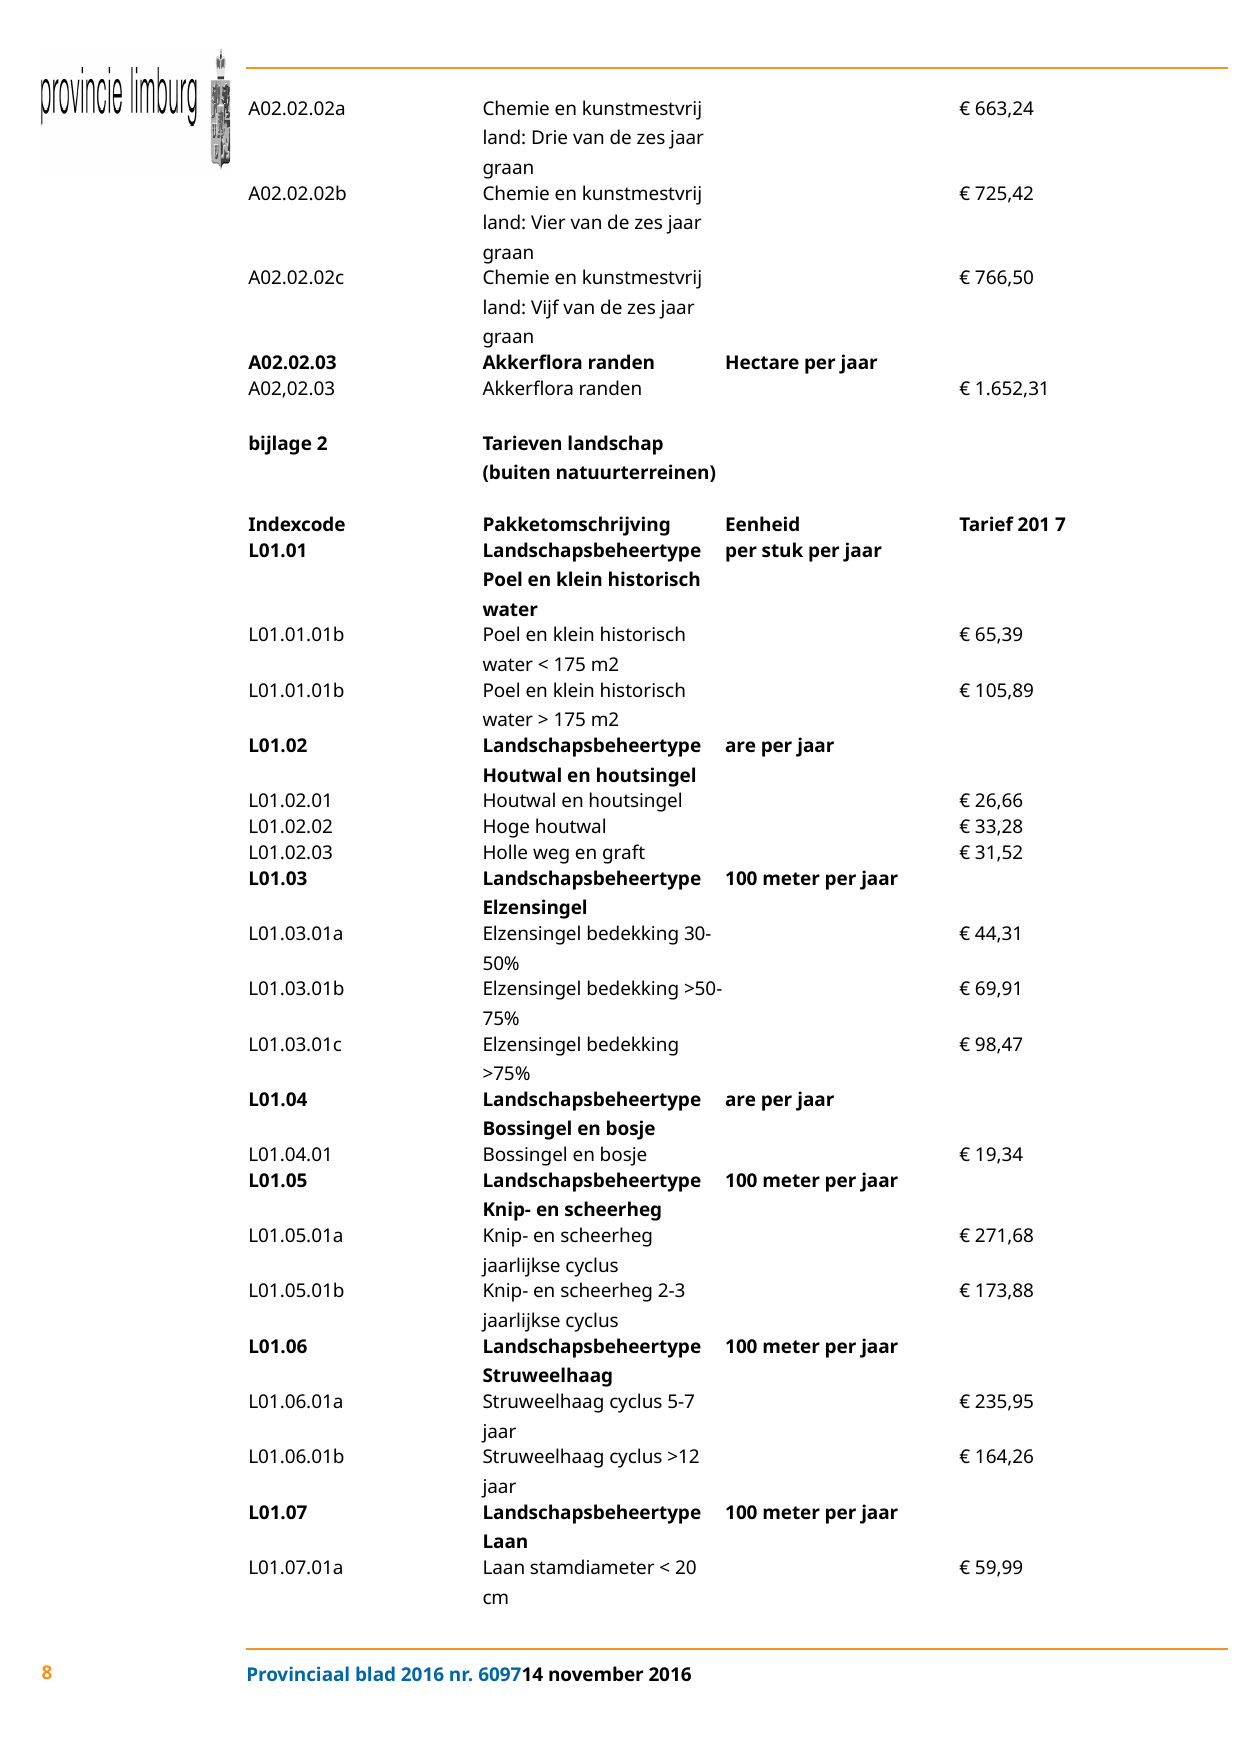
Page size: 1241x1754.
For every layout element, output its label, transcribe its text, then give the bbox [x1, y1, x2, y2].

table_cell 100 meter per jaar [725, 1333, 959, 1388]
table_cell A02,02.03 [248, 375, 482, 401]
table_cell are per jaar [725, 732, 959, 788]
table_cell L01.06.01b [248, 1444, 482, 1499]
table_cell A02.02.02c [248, 265, 482, 349]
table_cell Knip- en scheerheg 2-3 jaarlijkse cyclus [482, 1278, 725, 1333]
table_cell L01.06 [248, 1333, 482, 1388]
table_cell L01.01.01b [248, 677, 482, 732]
table_cell L01.05.01a [248, 1223, 482, 1278]
table_cell € 173,88 [959, 1278, 1152, 1333]
table_cell Akkerflora randen [482, 375, 725, 401]
table_cell [725, 401, 959, 427]
table_cell Landschapsbeheertype Houtwal en houtsingel [482, 732, 725, 788]
table_cell L01.02.03 [248, 839, 482, 865]
table_cell L01.05 [248, 1167, 482, 1222]
table_cell Hoge houtwal [482, 813, 725, 839]
table_cell Poel en klein historisch water < 175 m2 [482, 622, 725, 677]
table_cell Landschapsbeheertype Laan [482, 1499, 725, 1554]
table_cell € 271,68 [959, 1223, 1152, 1278]
table_cell [725, 839, 959, 865]
table_cell L01.06.01a [248, 1388, 482, 1444]
table_cell [725, 677, 959, 732]
table_cell L01.04.01 [248, 1141, 482, 1167]
table_cell A02.02.02b [248, 180, 482, 264]
table_cell [482, 401, 725, 427]
table_cell Landschapsbeheertype Struweelhaag [482, 1333, 725, 1388]
table_cell Eenheid [725, 511, 959, 537]
table_cell [959, 537, 1152, 622]
table_cell Chemie en kunstmestvrij land: Vijf van de zes jaar graan [482, 265, 725, 349]
table_cell € 98,47 [959, 1031, 1152, 1086]
table_cell [725, 813, 959, 839]
table_cell € 235,95 [959, 1388, 1152, 1444]
table_cell [959, 485, 1152, 511]
table_cell L01.05.01b [248, 1278, 482, 1333]
table_cell € 69,91 [959, 975, 1152, 1031]
table_cell [725, 1031, 959, 1086]
table_cell € 725,42 [959, 180, 1152, 264]
table_cell Chemie en kunstmestvrij land: Drie van de zes jaar graan [482, 95, 725, 180]
table_cell A02.02.02a [248, 95, 482, 180]
table_cell € 59,99 [959, 1554, 1152, 1609]
table_cell € 33,28 [959, 813, 1152, 839]
table_cell [725, 1444, 959, 1499]
picture [41, 47, 231, 172]
table_cell 100 meter per jaar [725, 1167, 959, 1222]
table_header bijlage 2 [248, 430, 482, 485]
table_cell [482, 485, 725, 511]
table_cell L01.07 [248, 1499, 482, 1554]
table_cell Tarief 201 7 [959, 511, 1152, 537]
table_cell L01.01 [248, 537, 482, 622]
table_cell per stuk per jaar [725, 537, 959, 622]
table_cell L01.07.01a [248, 1554, 482, 1609]
table_cell [725, 622, 959, 677]
table_cell Poel en klein historisch water > 175 m2 [482, 677, 725, 732]
table_header [725, 430, 959, 485]
table_cell L01.03.01b [248, 975, 482, 1031]
table_cell Holle weg en graft [482, 839, 725, 865]
table_cell L01.03.01a [248, 920, 482, 975]
table_cell [959, 865, 1152, 920]
table_cell Houtwal en houtsingel [482, 788, 725, 813]
table_cell L01.04 [248, 1086, 482, 1141]
table_cell [725, 265, 959, 349]
table_cell [725, 485, 959, 511]
table_header Tarieven landschap (buiten natuurterreinen) [482, 430, 725, 485]
table_cell € 31,52 [959, 839, 1152, 865]
table_cell € 65,39 [959, 622, 1152, 677]
table_cell € 44,31 [959, 920, 1152, 975]
table_cell L01.02 [248, 732, 482, 788]
table_cell L01.03.01c [248, 1031, 482, 1086]
table_cell [959, 732, 1152, 788]
table_cell L01.01.01b [248, 622, 482, 677]
table_cell € 19,34 [959, 1141, 1152, 1167]
table_cell Bossingel en bosje [482, 1141, 725, 1167]
table_cell L01.02.02 [248, 813, 482, 839]
table_cell € 105,89 [959, 677, 1152, 732]
table_cell L01.02.01 [248, 788, 482, 813]
table_cell 100 meter per jaar [725, 865, 959, 920]
table_cell [725, 1141, 959, 1167]
table_cell [959, 401, 1152, 427]
table_cell L01.03 [248, 865, 482, 920]
table_cell [725, 1554, 959, 1609]
table_cell [725, 95, 959, 180]
table_cell [959, 1167, 1152, 1222]
table_cell Elzensingel bedekking >75% [482, 1031, 725, 1086]
table_cell Pakketomschrijving [482, 511, 725, 537]
table_cell [248, 401, 482, 427]
table_cell [725, 1223, 959, 1278]
table_cell [959, 1499, 1152, 1554]
table_cell Knip- en scheerheg jaarlijkse cyclus [482, 1223, 725, 1278]
table_cell [725, 1388, 959, 1444]
table_header [959, 430, 1152, 485]
table_cell Landschapsbeheertype Poel en klein historisch water [482, 537, 725, 622]
table_cell 100 meter per jaar [725, 1499, 959, 1554]
table_cell € 1.652,31 [959, 375, 1152, 401]
table_cell Struweelhaag cyclus >12 jaar [482, 1444, 725, 1499]
table_cell [959, 1333, 1152, 1388]
table_cell [725, 920, 959, 975]
table_cell € 766,50 [959, 265, 1152, 349]
table_cell [725, 788, 959, 813]
table_cell [725, 375, 959, 401]
table_cell [725, 975, 959, 1031]
table_cell € 164,26 [959, 1444, 1152, 1499]
table_cell A02.02.03 [248, 350, 482, 375]
table_cell Landschapsbeheertype Bossingel en bosje [482, 1086, 725, 1141]
table_cell Laan stamdiameter < 20 cm [482, 1554, 725, 1609]
table_cell [725, 180, 959, 264]
table_cell [959, 1086, 1152, 1141]
table_cell Elzensingel bedekking >50-75% [482, 975, 725, 1031]
table_cell Landschapsbeheertype Elzensingel [482, 865, 725, 920]
table_cell Elzensingel bedekking 30-50% [482, 920, 725, 975]
table_cell [725, 1278, 959, 1333]
table_cell are per jaar [725, 1086, 959, 1141]
table_cell € 663,24 [959, 95, 1152, 180]
table_cell Chemie en kunstmestvrij land: Vier van de zes jaar graan [482, 180, 725, 264]
table_cell [248, 485, 482, 511]
table_cell [959, 350, 1152, 375]
table_cell € 26,66 [959, 788, 1152, 813]
table_cell Akkerflora randen [482, 350, 725, 375]
table_cell Landschapsbeheertype Knip- en scheerheg [482, 1167, 725, 1222]
table_cell Indexcode [248, 511, 482, 537]
table_cell Hectare per jaar [725, 350, 959, 375]
table_cell Struweelhaag cyclus 5-7 jaar [482, 1388, 725, 1444]
